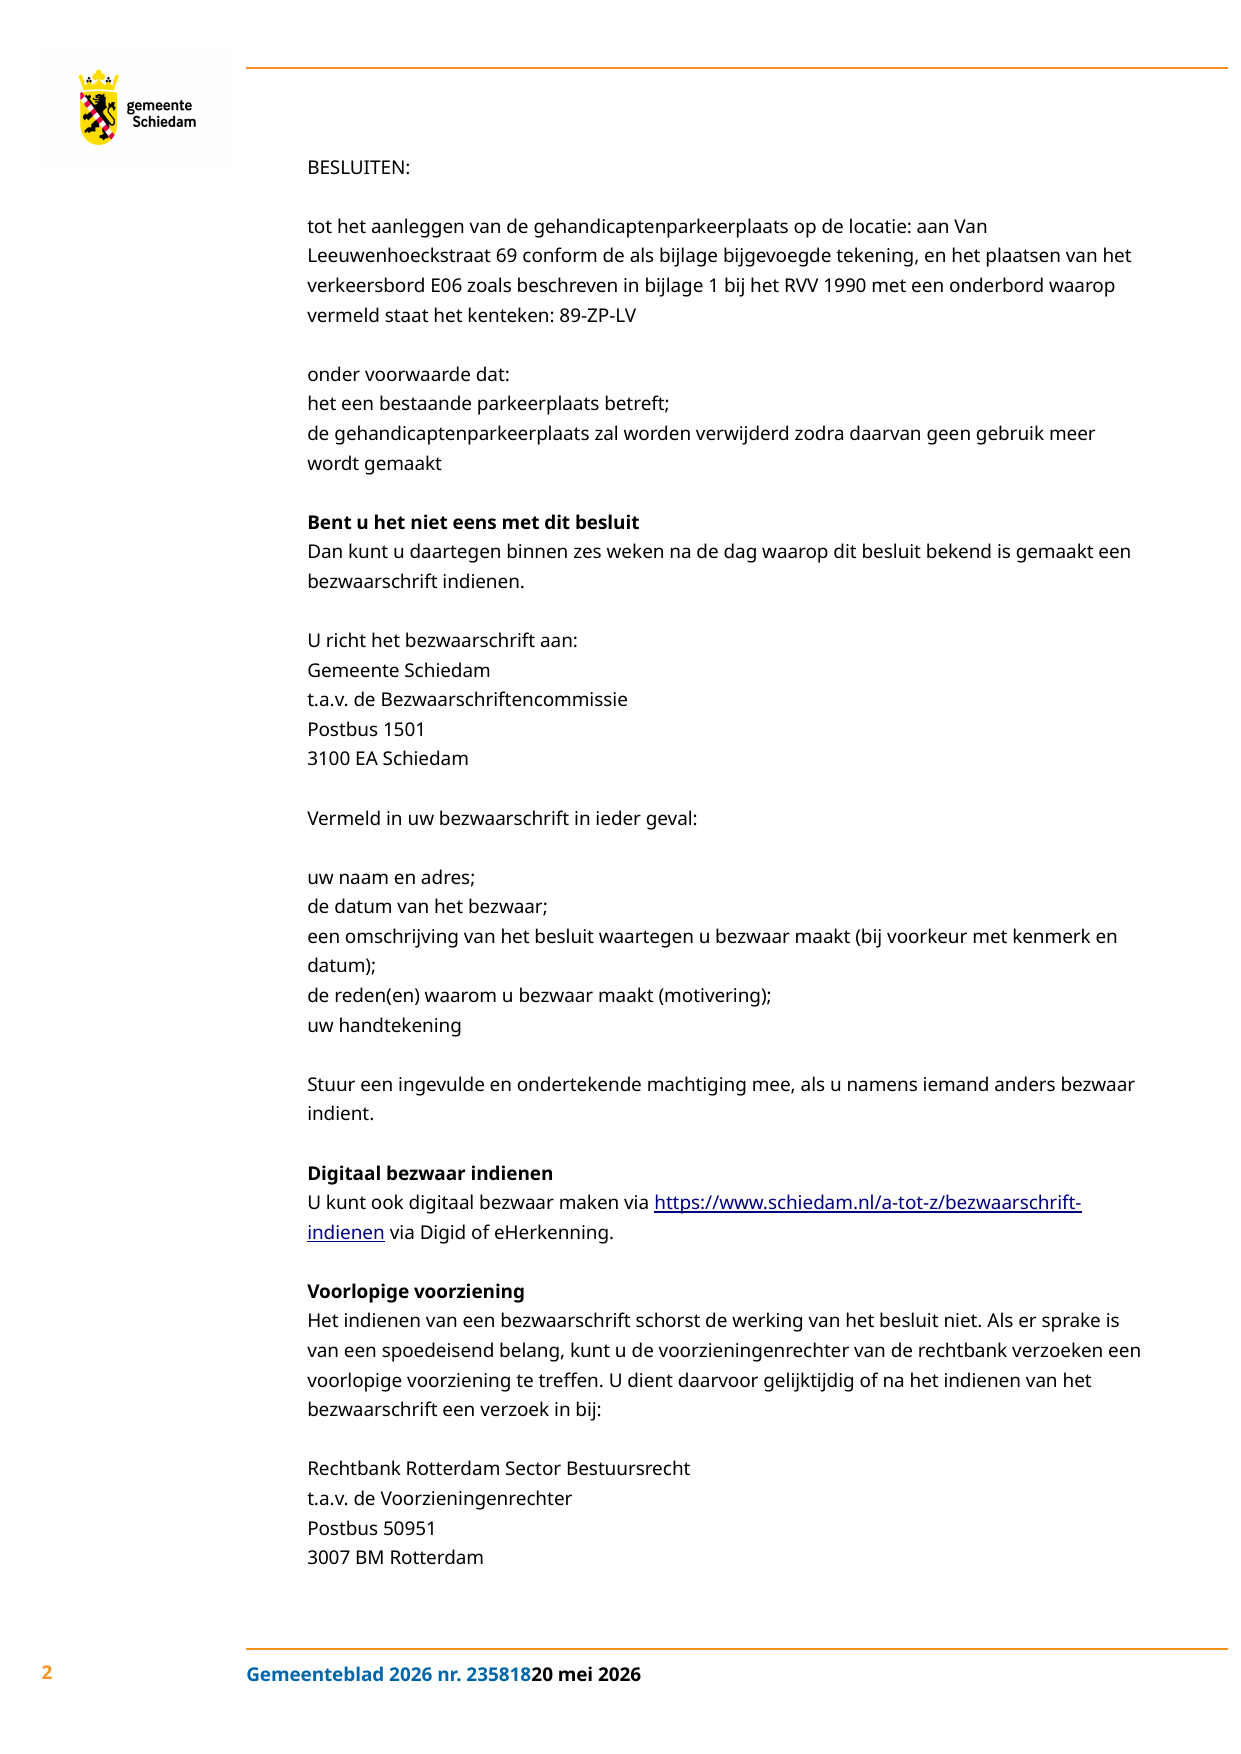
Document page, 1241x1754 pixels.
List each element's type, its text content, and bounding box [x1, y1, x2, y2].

list Rechtbank Rotterdam Sector Bestuursrecht [248, 1456, 1152, 1481]
list Het indienen van een bezwaarschrift schorst de werking van het besluit niet. Als er sprake is van een spoedeisend belang, kunt u de voorzieningenrechter van de rechtbank verzoeken een voorlopige voorziening te treffen. U dient daarvoor gelijktijdig of na het indienen van het bezwaarschrift een verzoek in bij: [248, 1308, 1152, 1422]
list het een bestaande parkeerplaats betreft; [248, 391, 1152, 416]
list 3007 BM Rotterdam [248, 1544, 1152, 1570]
list de datum van het bezwaar; [248, 893, 1152, 919]
list de reden(en) waarom u bezwaar maakt (motivering); [248, 982, 1152, 1008]
list de gehandicaptenparkeerplaats zal worden verwijderd zodra daarvan geen gebruik meer wordt gemaakt [248, 420, 1152, 476]
list Stuur een ingevulde en ondertekende machtiging mee, als u namens iemand anders bezwaar indient. [248, 1071, 1152, 1126]
list Postbus 1501 [248, 716, 1152, 742]
list onder voorwaarde dat: [248, 361, 1152, 387]
list Dan kunt u daartegen binnen zes weken na de dag waarop dit besluit bekend is gemaakt een bezwaarschrift indienen. [248, 538, 1152, 594]
list 3100 EA Schiedam [248, 746, 1152, 771]
list BESLUITEN: [248, 154, 1152, 180]
list Vermeld in uw bezwaarschrift in ieder geval: [248, 805, 1152, 831]
list Postbus 50951 [248, 1515, 1152, 1541]
list uw naam en adres; [248, 864, 1152, 890]
list Digitaal bezwaar indienen [248, 1160, 1152, 1186]
picture [41, 47, 231, 172]
list tot het aanleggen van de gehandicaptenparkeerplaats op de locatie: aan Van Leeuwenhoeckstraat 69 conform de als bijlage bijgevoegde tekening, en het plaatsen van het verkeersbord E06 zoals beschreven in bijlage 1 bij het RVV 1990 met een onderbord waarop vermeld staat het kenteken: 89-ZP-LV [248, 213, 1152, 328]
list t.a.v. de Bezwaarschriftencommissie [248, 686, 1152, 712]
list uw handtekening [248, 1012, 1152, 1038]
list U richt het bezwaarschrift aan: [248, 627, 1152, 653]
list U kunt ook digitaal bezwaar maken via https://www.schiedam.nl/a-tot-z/bezwaarschrift-indienen via Digid of eHerkenning. [248, 1189, 1152, 1245]
list een omschrijving van het besluit waartegen u bezwaar maakt (bij voorkeur met kenmerk en datum); [248, 923, 1152, 978]
list t.a.v. de Voorzieningenrechter [248, 1485, 1152, 1511]
list Gemeente Schiedam [248, 657, 1152, 683]
list Bent u het niet eens met dit besluit [248, 509, 1152, 535]
list Voorlopige voorziening [248, 1278, 1152, 1304]
